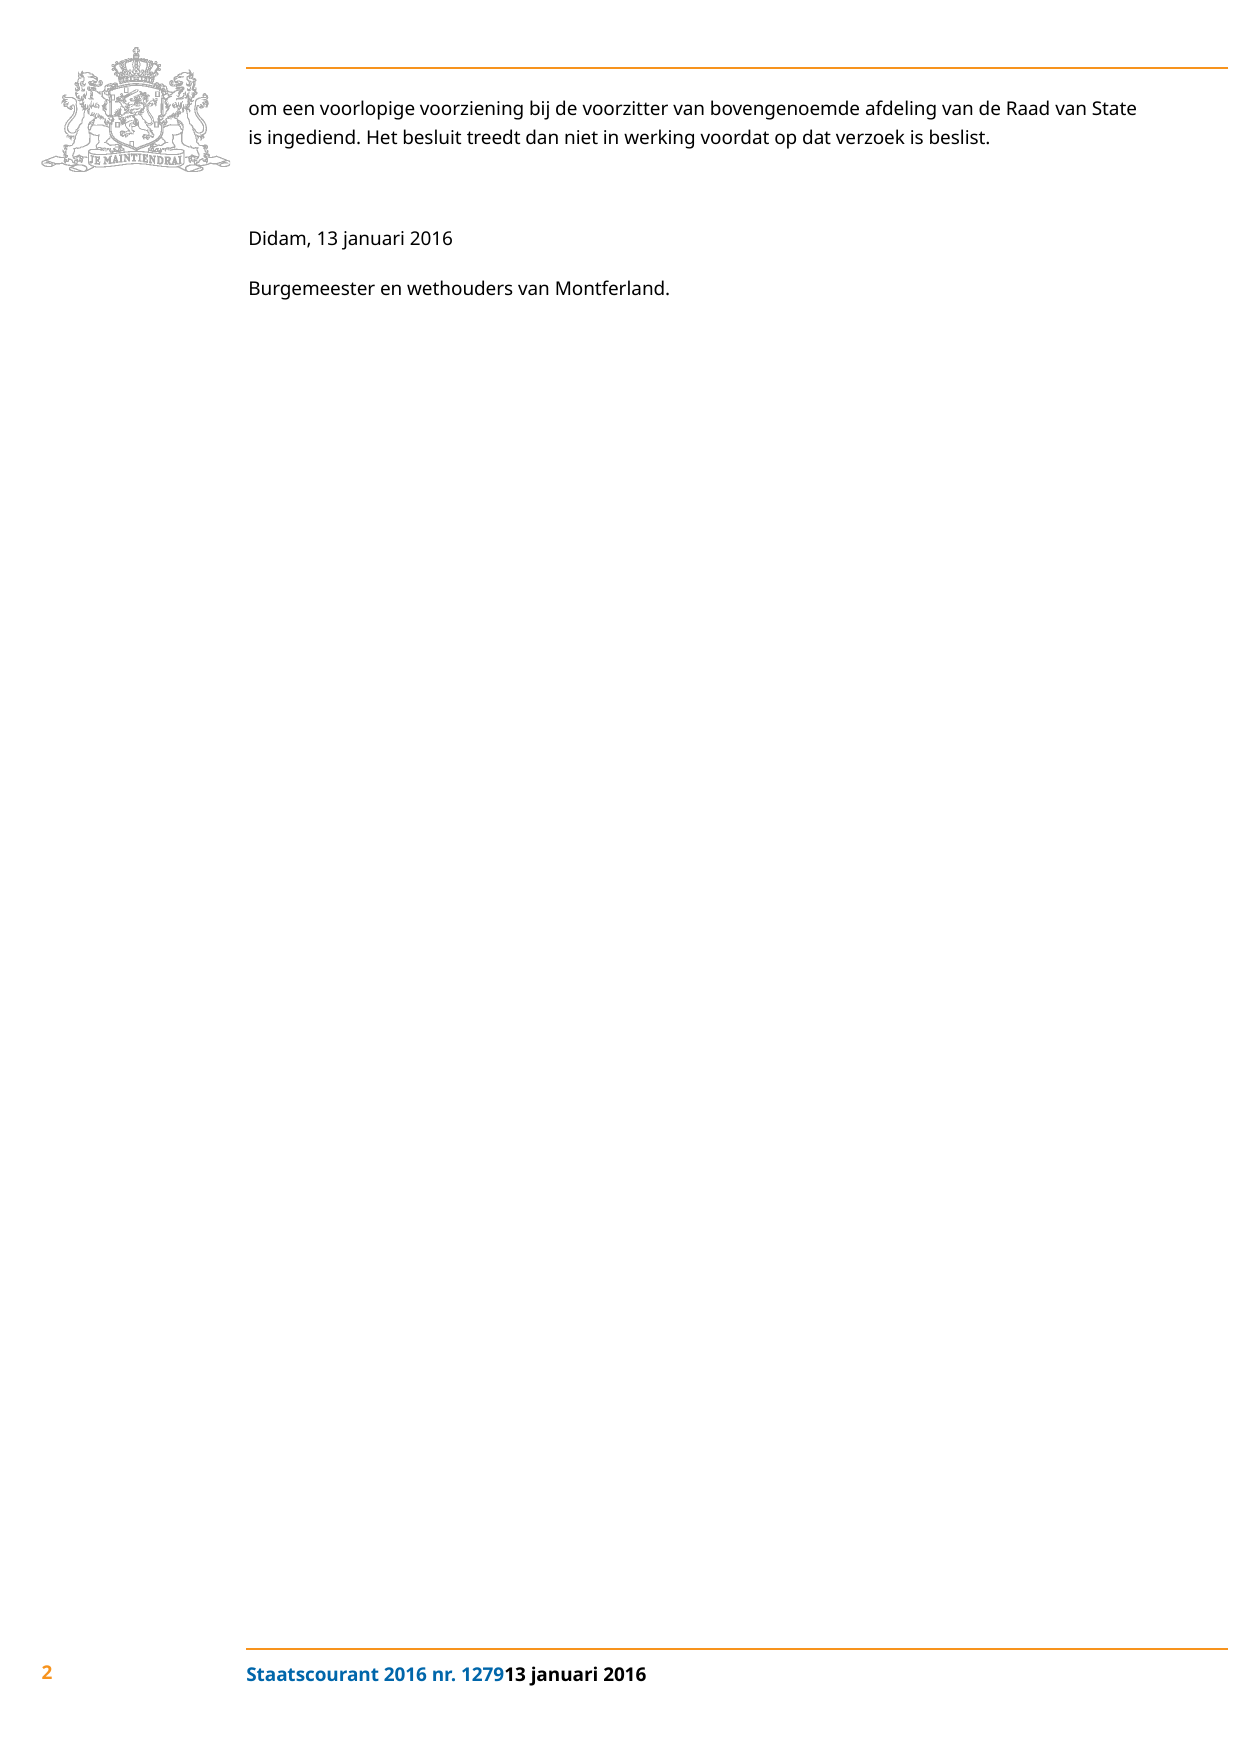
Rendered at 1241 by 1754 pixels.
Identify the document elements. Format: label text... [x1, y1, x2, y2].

text om een voorlopige voorziening bij de voorzitter van bovengenoemde afdeling van de Raad van State is ingediend. Het besluit treedt dan niet in werking voordat op dat verzoek is beslist. [248, 95, 1152, 150]
text Didam, 13 januari 2016 [248, 225, 1152, 251]
text Burgemeester en wethouders van Montferland. [248, 276, 1152, 301]
picture [41, 47, 231, 172]
